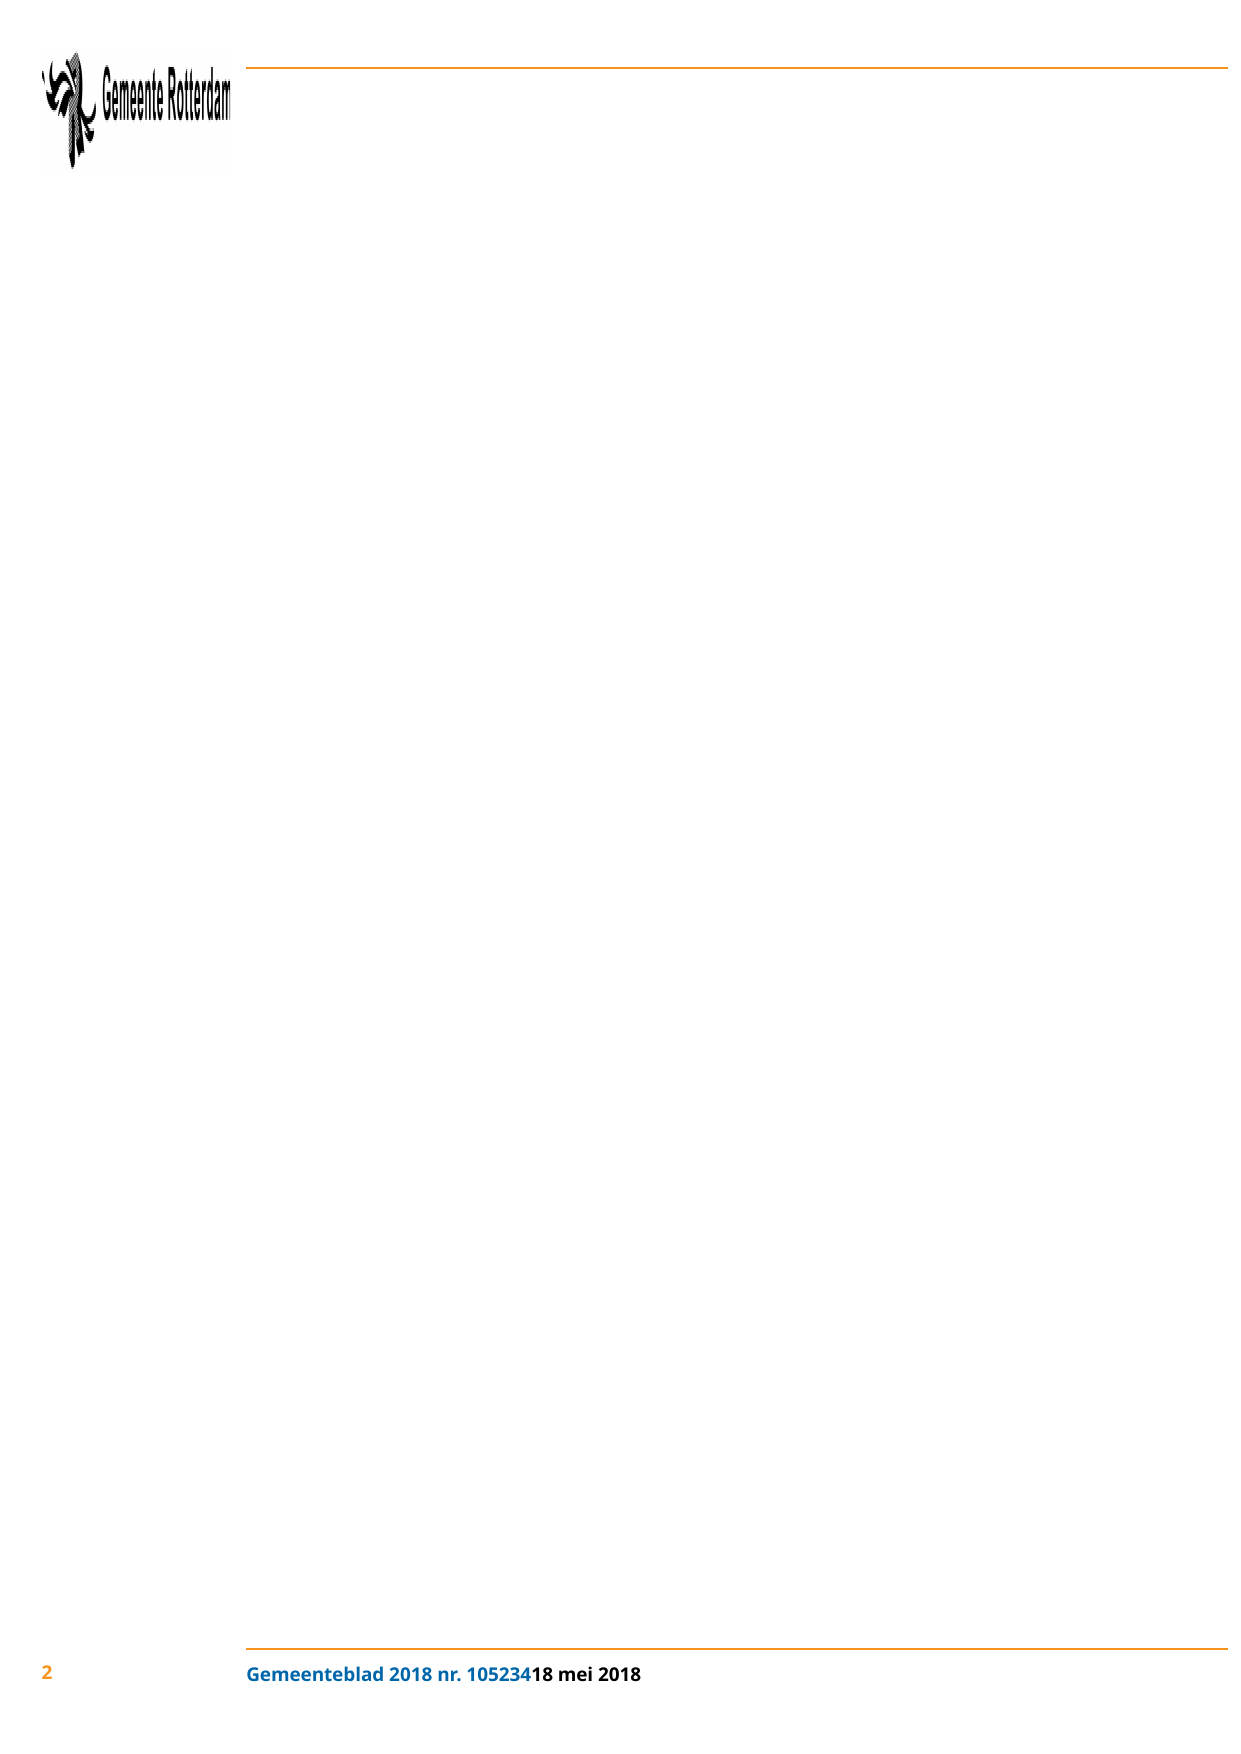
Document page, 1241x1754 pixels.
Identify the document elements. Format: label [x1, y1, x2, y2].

picture [41, 47, 231, 172]
